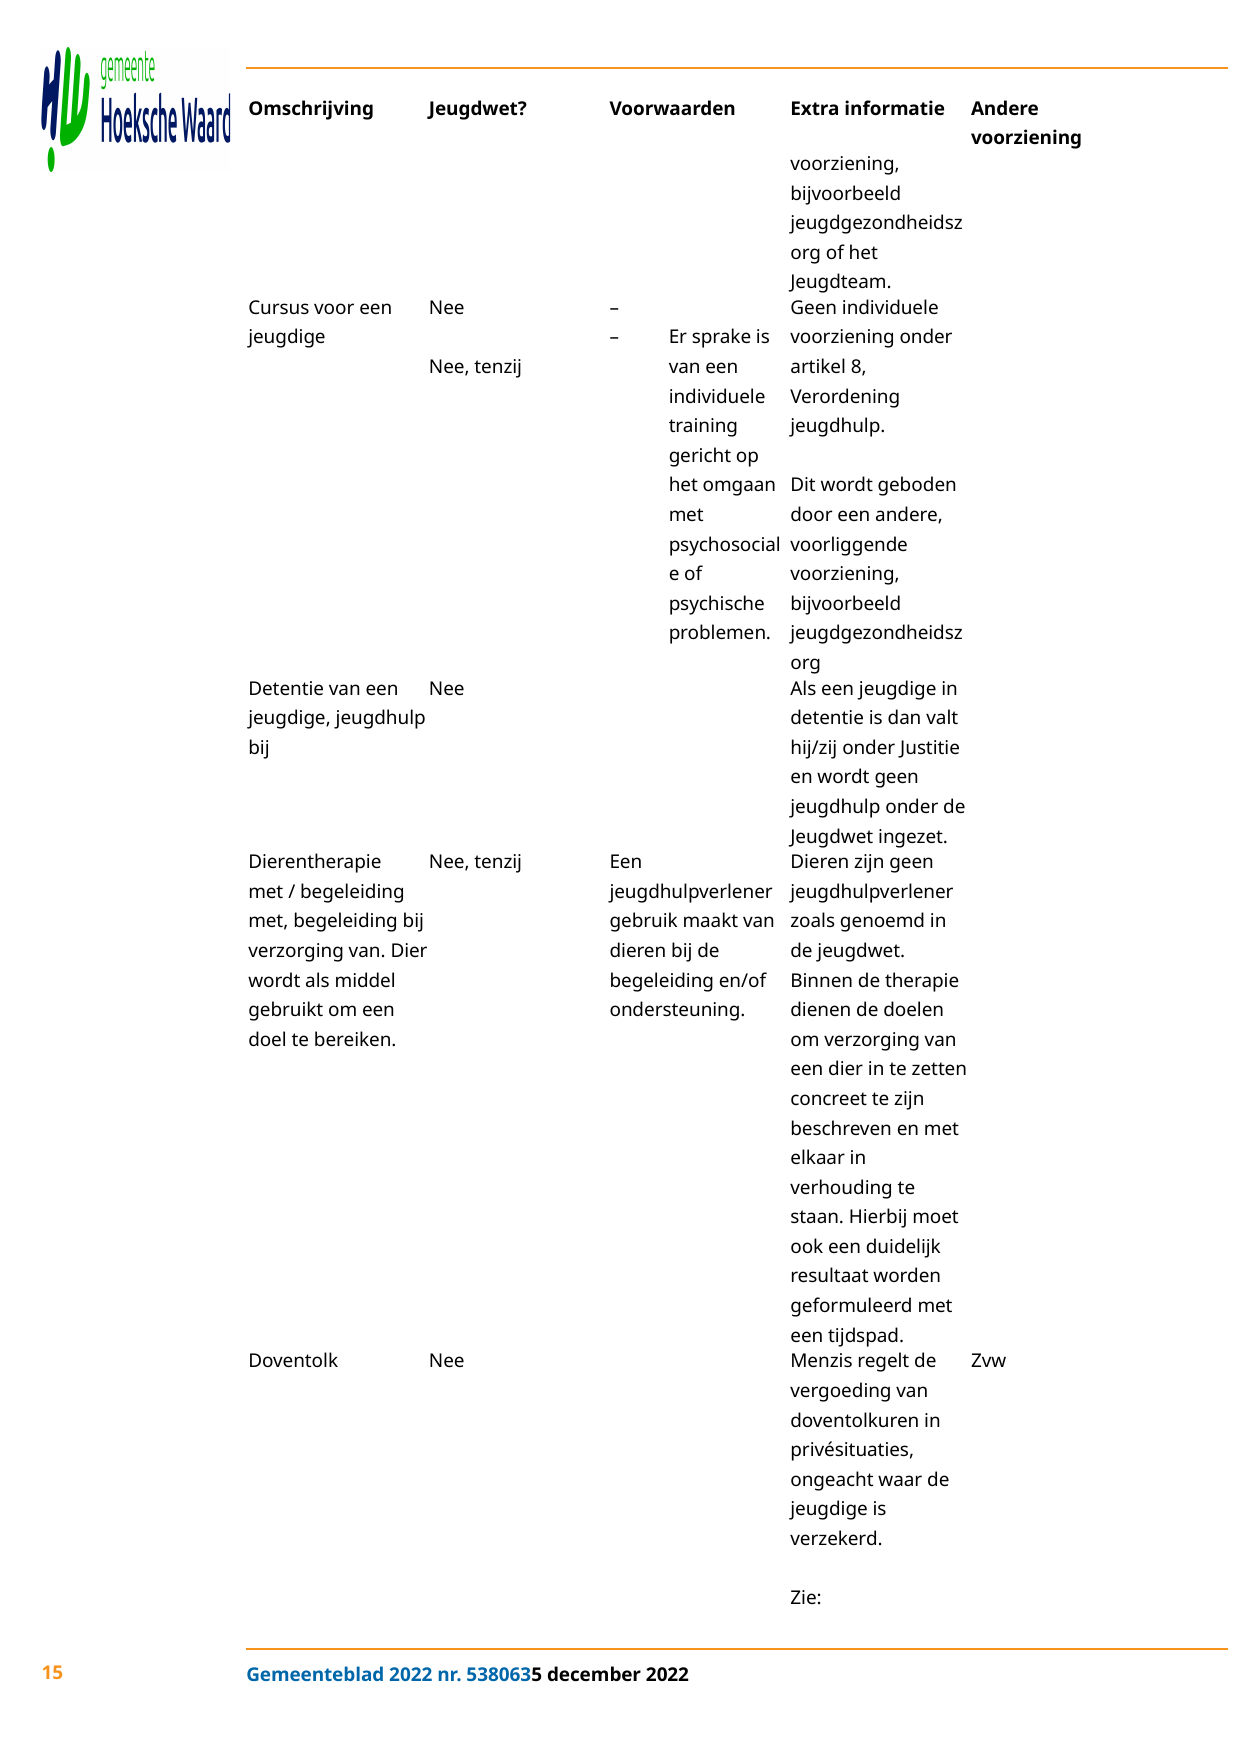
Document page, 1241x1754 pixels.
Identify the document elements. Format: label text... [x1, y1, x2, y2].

table_cell Detentie van een jeugdige, jeugdhulp bij [248, 675, 429, 848]
table_cell voorziening, bijvoorbeeld jeugdgezondheidszorg of het Jeugdteam. [790, 150, 971, 294]
table_header Jeugdwet? [429, 95, 609, 150]
table_cell Zvw [971, 1348, 1152, 1610]
table_cell Er sprake is van een individuele training gericht op het omgaan met psychosociale of psychische problemen. [609, 294, 790, 675]
table_cell Geen individuele voorziening onder artikel 8, Verordening jeugdhulp. Dit wordt geboden door een andere, voorliggende voorziening, bijvoorbeeld jeugdgezondheidszorg [790, 294, 971, 675]
table_cell Nee [429, 675, 609, 848]
table_header Voorwaarden [609, 95, 790, 150]
table_cell Als een jeugdige in detentie is dan valt hij/zij onder Justitie en wordt geen jeugdhulp onder de Jeugdwet ingezet. [790, 675, 971, 848]
table_cell [429, 150, 609, 294]
table_cell [248, 150, 429, 294]
table_header Extra informatie [790, 95, 971, 150]
table_cell [971, 150, 1152, 294]
table_cell [971, 849, 1152, 1348]
table_cell Dierentherapie met / begeleiding met, begeleiding bij verzorging van. Dier wordt als middel gebruikt om een doel te bereiken. [248, 849, 429, 1348]
table_cell Cursus voor een jeugdige [248, 294, 429, 675]
table_header Omschrijving [248, 95, 429, 150]
table_cell Nee, tenzij [429, 849, 609, 1348]
table_cell Nee [429, 1348, 609, 1610]
table_cell Dieren zijn geen jeugdhulpverlener zoals genoemd in de jeugdwet. Binnen de therapie dienen de doelen om verzorging van een dier in te zetten concreet te zijn beschreven en met elkaar in verhouding te staan. Hierbij moet ook een duidelijk resultaat worden geformuleerd met een tijdspad. [790, 849, 971, 1348]
table_cell [609, 150, 790, 294]
picture [41, 47, 231, 172]
table_cell Nee Nee, tenzij [429, 294, 609, 675]
table_cell [971, 294, 1152, 675]
table_header Andere voorziening [971, 95, 1152, 150]
table_cell Menzis regelt de vergoeding van doventolkuren in privésituaties, ongeacht waar de jeugdige is verzekerd. Zie: [790, 1348, 971, 1610]
table_cell Doventolk [248, 1348, 429, 1610]
table_cell [609, 675, 790, 848]
table_cell [609, 1348, 790, 1610]
table_cell [971, 675, 1152, 848]
table_cell Een jeugdhulpverlener gebruik maakt van dieren bij de begeleiding en/of ondersteuning. [609, 849, 790, 1348]
